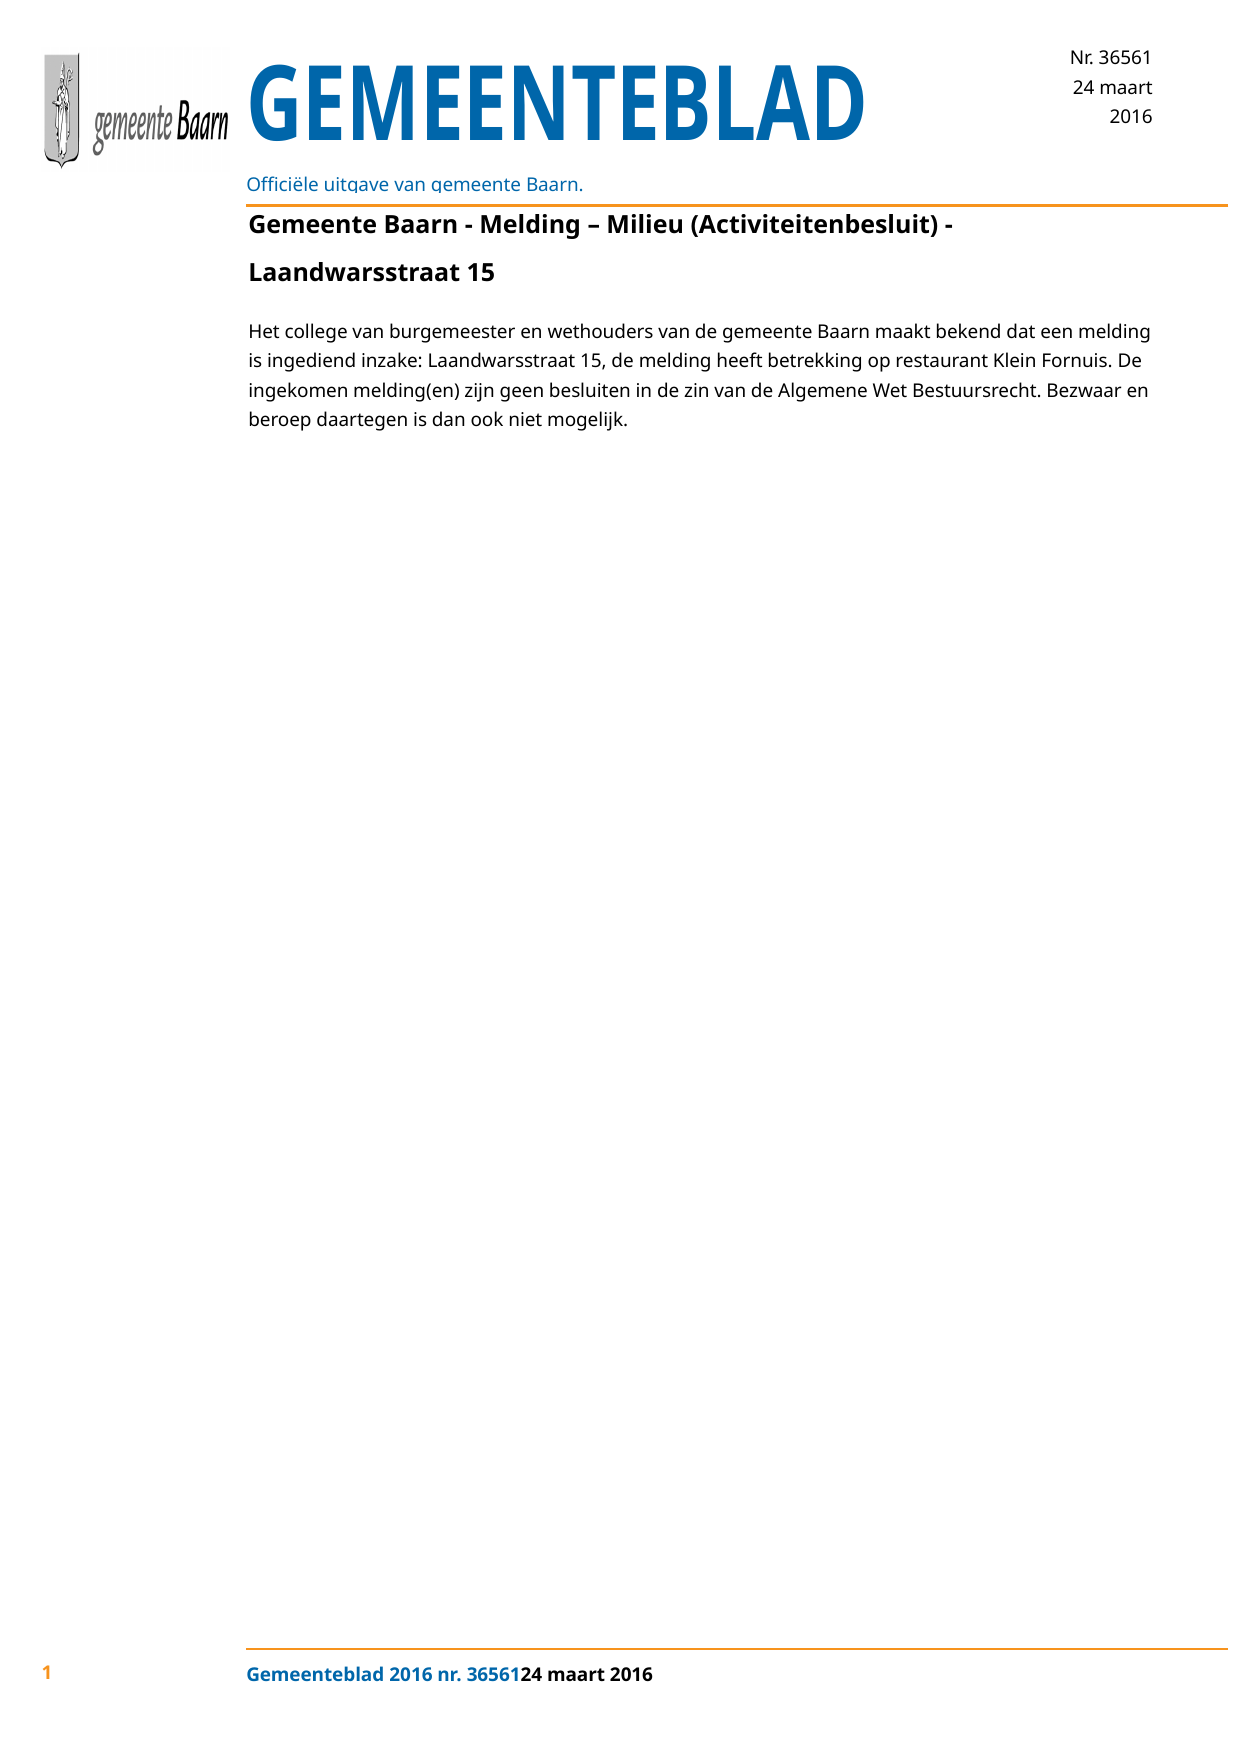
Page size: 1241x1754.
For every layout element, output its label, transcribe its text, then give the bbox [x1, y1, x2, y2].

picture [41, 47, 231, 172]
text Het college van burgemeester en wethouders van de gemeente Baarn maakt bekend dat een melding is ingediend inzake: Laandwarsstraat 15, de melding heeft betrekking op restaurant Klein Fornuis. De ingekomen melding(en) zijn geen besluiten in de zin van de Algemene Wet Bestuursrecht. Bezwaar en beroep daartegen is dan ook niet mogelijk. [248, 318, 1152, 432]
text Gemeente Baarn - Melding – Milieu (Activiteitenbesluit) - Laandwarsstraat 15 [248, 207, 1152, 288]
